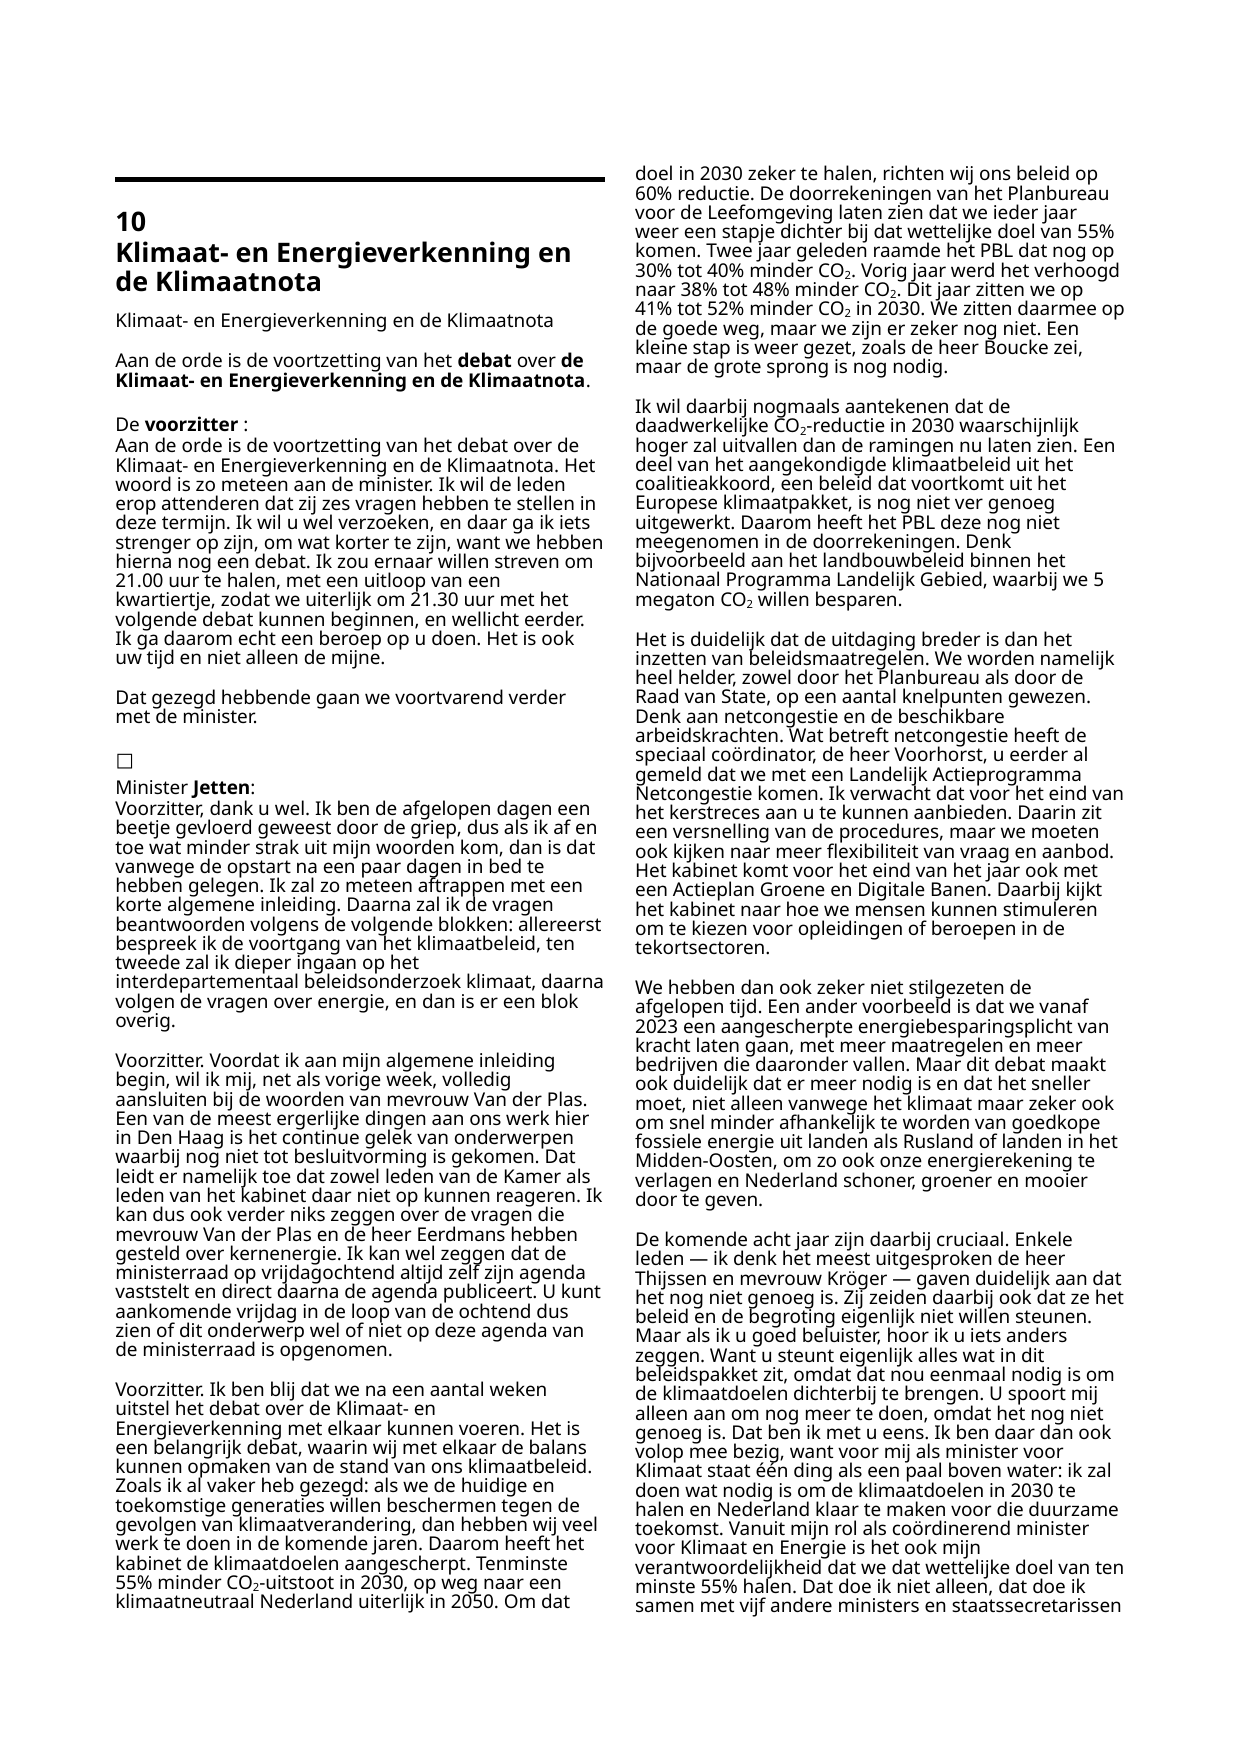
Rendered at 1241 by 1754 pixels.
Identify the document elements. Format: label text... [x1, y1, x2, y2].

text 10 [115, 203, 605, 239]
text Klimaat- en Energieverkenning en de Klimaatnota [115, 239, 605, 312]
text We hebben dan ook zeker niet stilgezeten de afgelopen tijd. Een ander voorbeeld is dat we vanaf 2023 een aangescherpte energiebesparingsplicht van kracht laten gaan, met meer maatregelen en meer bedrijven die daaronder vallen. Maar dit debat maakt ook duidelijk dat er meer nodig is en dat het sneller moet, niet alleen vanwege het klimaat maar zeker ook om snel minder afhankelijk te worden van goedkope fossiele energie uit landen als Rusland of landen in het Midden-Oosten, om zo ook onze energierekening te verlagen en Nederland schoner, groener en mooier door te geven. [635, 979, 1125, 1210]
text Klimaat- en Energieverkenning en de Klimaatnota [115, 312, 605, 332]
text doel in 2030 zeker te halen, richten wij ons beleid op 60% reductie. De doorrekeningen van het Planbureau voor de Leefomgeving laten zien dat we ieder jaar weer een stapje dichter bij dat wettelijke doel van 55% komen. Twee jaar geleden raamde het PBL dat nog op 30% tot 40% minder CO2. Vorig jaar werd het verhoogd naar 38% tot 48% minder CO2. Dit jaar zitten we op 41% tot 52% minder CO2 in 2030. We zitten daarmee op de goede weg, maar we zijn er zeker nog niet. Een kleine stap is weer gezet, zoals de heer Boucke zei, maar de grote sprong is nog nodig. [635, 165, 1125, 377]
text Het is duidelijk dat de uitdaging breder is dan het inzetten van beleidsmaatregelen. We worden namelijk heel helder, zowel door het Planbureau als door de Raad van State, op een aantal knelpunten gewezen. Denk aan netcongestie en de beschikbare arbeidskrachten. Wat betreft netcongestie heeft de speciaal coördinator, de heer Voorhorst, u eerder al gemeld dat we met een Landelijk Actieprogramma Netcongestie komen. Ik verwacht dat voor het eind van het kerstreces aan u te kunnen aanbieden. Daarin zit een versnelling van de procedures, maar we moeten ook kijken naar meer flexibiliteit van vraag en aanbod. Het kabinet komt voor het eind van het jaar ook met een Actieplan Groene en Digitale Banen. Daarbij kijkt het kabinet naar hoe we mensen kunnen stimuleren om te kiezen voor opleidingen of beroepen in de tekortsectoren. [635, 631, 1125, 958]
text Ik wil daarbij nogmaals aantekenen dat de daadwerkelijke CO2-reductie in 2030 waarschijnlijk hoger zal uitvallen dan de ramingen nu laten zien. Een deel van het aangekondigde klimaatbeleid uit het coalitieakkoord, een beleid dat voortkomt uit het Europese klimaatpakket, is nog niet ver genoeg uitgewerkt. Daarom heeft het PBL deze nog niet meegenomen in de doorrekeningen. Denk bijvoorbeeld aan het landbouwbeleid binnen het Nationaal Programma Landelijk Gebied, waarbij we 5 megaton CO2 willen besparen. [635, 398, 1125, 610]
text Aan de orde is de voortzetting van het debat over de Klimaat- en Energieverkenning en de Klimaatnota. Het woord is zo meteen aan de minister. Ik wil de leden erop attenderen dat zij zes vragen hebben te stellen in deze termijn. Ik wil u wel verzoeken, en daar ga ik iets strenger op zijn, om wat korter te zijn, want we hebben hierna nog een debat. Ik zou ernaar willen streven om 21.00 uur te halen, met een uitloop van een kwartiertje, zodat we uiterlijk om 21.30 uur met het volgende debat kunnen beginnen, en wellicht eerder. Ik ga daarom echt een beroep op u doen. Het is ook uw tijd en niet alleen de mijne. [115, 437, 605, 668]
text Voorzitter. Voordat ik aan mijn algemene inleiding begin, wil ik mij, net als vorige week, volledig aansluiten bij de woorden van mevrouw Van der Plas. Een van de meest ergerlijke dingen aan ons werk hier in Den Haag is het continue gelek van onderwerpen waarbij nog niet tot besluitvorming is gekomen. Dat leidt er namelijk toe dat zowel leden van de Kamer als leden van het kabinet daar niet op kunnen reageren. Ik kan dus ook verder niks zeggen over de vragen die mevrouw Van der Plas en de heer Eerdmans hebben gesteld over kernenergie. Ik kan wel zeggen dat de ministerraad op vrijdagochtend altijd zelf zijn agenda vaststelt en direct daarna de agenda publiceert. U kunt aankomende vrijdag in de loop van de ochtend dus zien of dit onderwerp wel of niet op deze agenda van de ministerraad is opgenomen. [115, 1052, 605, 1360]
text Aan de orde is de voortzetting van het debat over de Klimaat- en Energieverkenning en de Klimaatnota. [115, 352, 605, 391]
text Minister Jetten: [115, 774, 605, 800]
text ⬜ [115, 749, 605, 774]
text De komende acht jaar zijn daarbij cruciaal. Enkele leden — ik denk het meest uitgesproken de heer Thijssen en mevrouw Kröger — gaven duidelijk aan dat het nog niet genoeg is. Zij zeiden daarbij ook dat ze het beleid en de begroting eigenlijk niet willen steunen. Maar als ik u goed beluister, hoor ik u iets anders zeggen. Want u steunt eigenlijk alles wat in dit beleidspakket zit, omdat dat nou eenmaal nodig is om de klimaatdoelen dichterbij te brengen. U spoort mij alleen aan om nog meer te doen, omdat het nog niet genoeg is. Dat ben ik met u eens. Ik ben daar dan ook volop mee bezig, want voor mij als minister voor Klimaat staat één ding als een paal boven water: ik zal doen wat nodig is om de klimaatdoelen in 2030 te halen en Nederland klaar te maken voor die duurzame toekomst. Vanuit mijn rol als coördinerend minister voor Klimaat en Energie is het ook mijn verantwoordelijkheid dat we dat wettelijke doel van ten minste 55% halen. Dat doe ik niet alleen, dat doe ik samen met vijf andere ministers en staatssecretarissen [635, 1231, 1125, 1616]
text Voorzitter. Ik ben blij dat we na een aantal weken uitstel het debat over de Klimaat- en Energieverkenning met elkaar kunnen voeren. Het is een belangrijk debat, waarin wij met elkaar de balans kunnen opmaken van de stand van ons klimaatbeleid. Zoals ik al vaker heb gezegd: als we de huidige en toekomstige generaties willen beschermen tegen de gevolgen van klimaatverandering, dan hebben wij veel werk te doen in de komende jaren. Daarom heeft het kabinet de klimaatdoelen aangescherpt. Tenminste 55% minder CO2-uitstoot in 2030, op weg naar een klimaatneutraal Nederland uiterlijk in 2050. Om dat [115, 1381, 605, 1612]
text De voorzitter : [115, 412, 605, 437]
text Dat gezegd hebbende gaan we voortvarend verder met de minister. [115, 689, 605, 728]
text Voorzitter, dank u wel. Ik ben de afgelopen dagen een beetje gevloerd geweest door de griep, dus als ik af en toe wat minder strak uit mijn woorden kom, dan is dat vanwege de opstart na een paar dagen in bed te hebben gelegen. Ik zal zo meteen aftrappen met een korte algemene inleiding. Daarna zal ik de vragen beantwoorden volgens de volgende blokken: allereerst bespreek ik de voortgang van het klimaatbeleid, ten tweede zal ik dieper ingaan op het interdepartementaal beleidsonderzoek klimaat, daarna volgen de vragen over energie, en dan is er een blok overig. [115, 800, 605, 1031]
